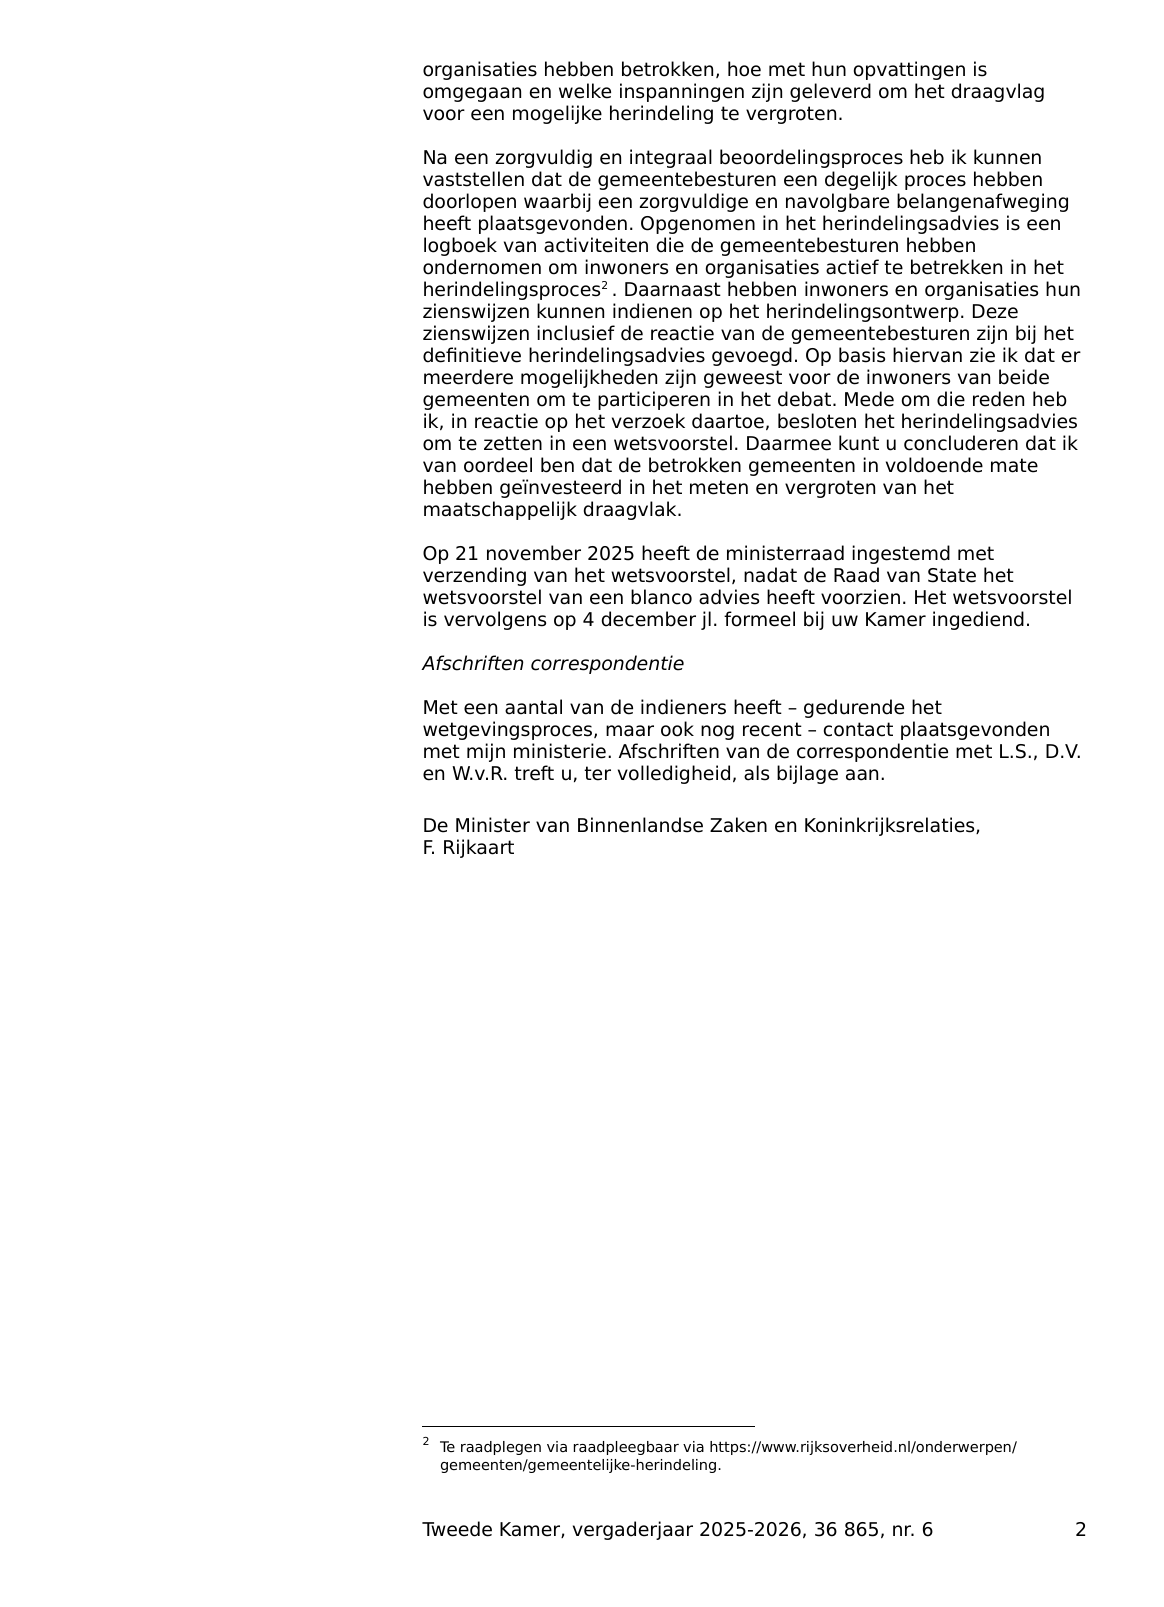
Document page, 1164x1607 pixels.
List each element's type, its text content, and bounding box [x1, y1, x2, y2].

text Te raadplegen via raadpleegbaar via https://www.rijksoverheid.nl/onderwerpen/ gemeenten/gemeentelijke-herindeling. [422, 1435, 1087, 1474]
text Met een aantal van de indieners heeft – gedurende het wetgevingsproces, maar ook nog recent – contact plaatsgevonden met mijn ministerie. Afschriften van de correspondentie met L.S., D.V. en W.v.R. treft u, ter volledigheid, als bijlage aan. [422, 697, 1087, 785]
text organisaties hebben betrokken, hoe met hun opvattingen is omgegaan en welke inspanningen zijn geleverd om het draagvlag voor een mogelijke herindeling te vergroten. [422, 59, 1087, 125]
text Op 21 november 2025 heeft de ministerraad ingestemd met verzending van het wetsvoorstel, nadat de Raad van State het wetsvoorstel van een blanco advies heeft voorzien. Het wetsvoorstel is vervolgens op 4 december jl. formeel bij uw Kamer ingediend. [422, 543, 1087, 631]
subtitle Afschriften correspondentie [422, 653, 1087, 675]
text Na een zorgvuldig en integraal beoordelingsproces heb ik kunnen vaststellen dat de gemeentebesturen een degelijk proces hebben doorlopen waarbij een zorgvuldige en navolgbare belangenafweging heeft plaatsgevonden. Opgenomen in het herindelingsadvies is een logboek van activiteiten die de gemeentebesturen hebben ondernomen om inwoners en organisaties actief te betrekken in het herindelingsproces. Daarnaast hebben inwoners en organisaties hun zienswijzen kunnen indienen op het herindelingsontwerp. Deze zienswijzen inclusief de reactie van de gemeentebesturen zijn bij het definitieve herindelingsadvies gevoegd. Op basis hiervan zie ik dat er meerdere mogelijkheden zijn geweest voor de inwoners van beide gemeenten om te participeren in het debat. Mede om die reden heb ik, in reactie op het verzoek daartoe, besloten het herindelingsadvies om te zetten in een wetsvoorstel. Daarmee kunt u concluderen dat ik van oordeel ben dat de betrokken gemeenten in voldoende mate hebben geïnvesteerd in het meten en vergroten van het maatschappelijk draagvlak. [422, 147, 1087, 521]
text De Minister van Binnenlandse Zaken en Koninkrijksrelaties, F. Rijkaart [422, 815, 1087, 859]
